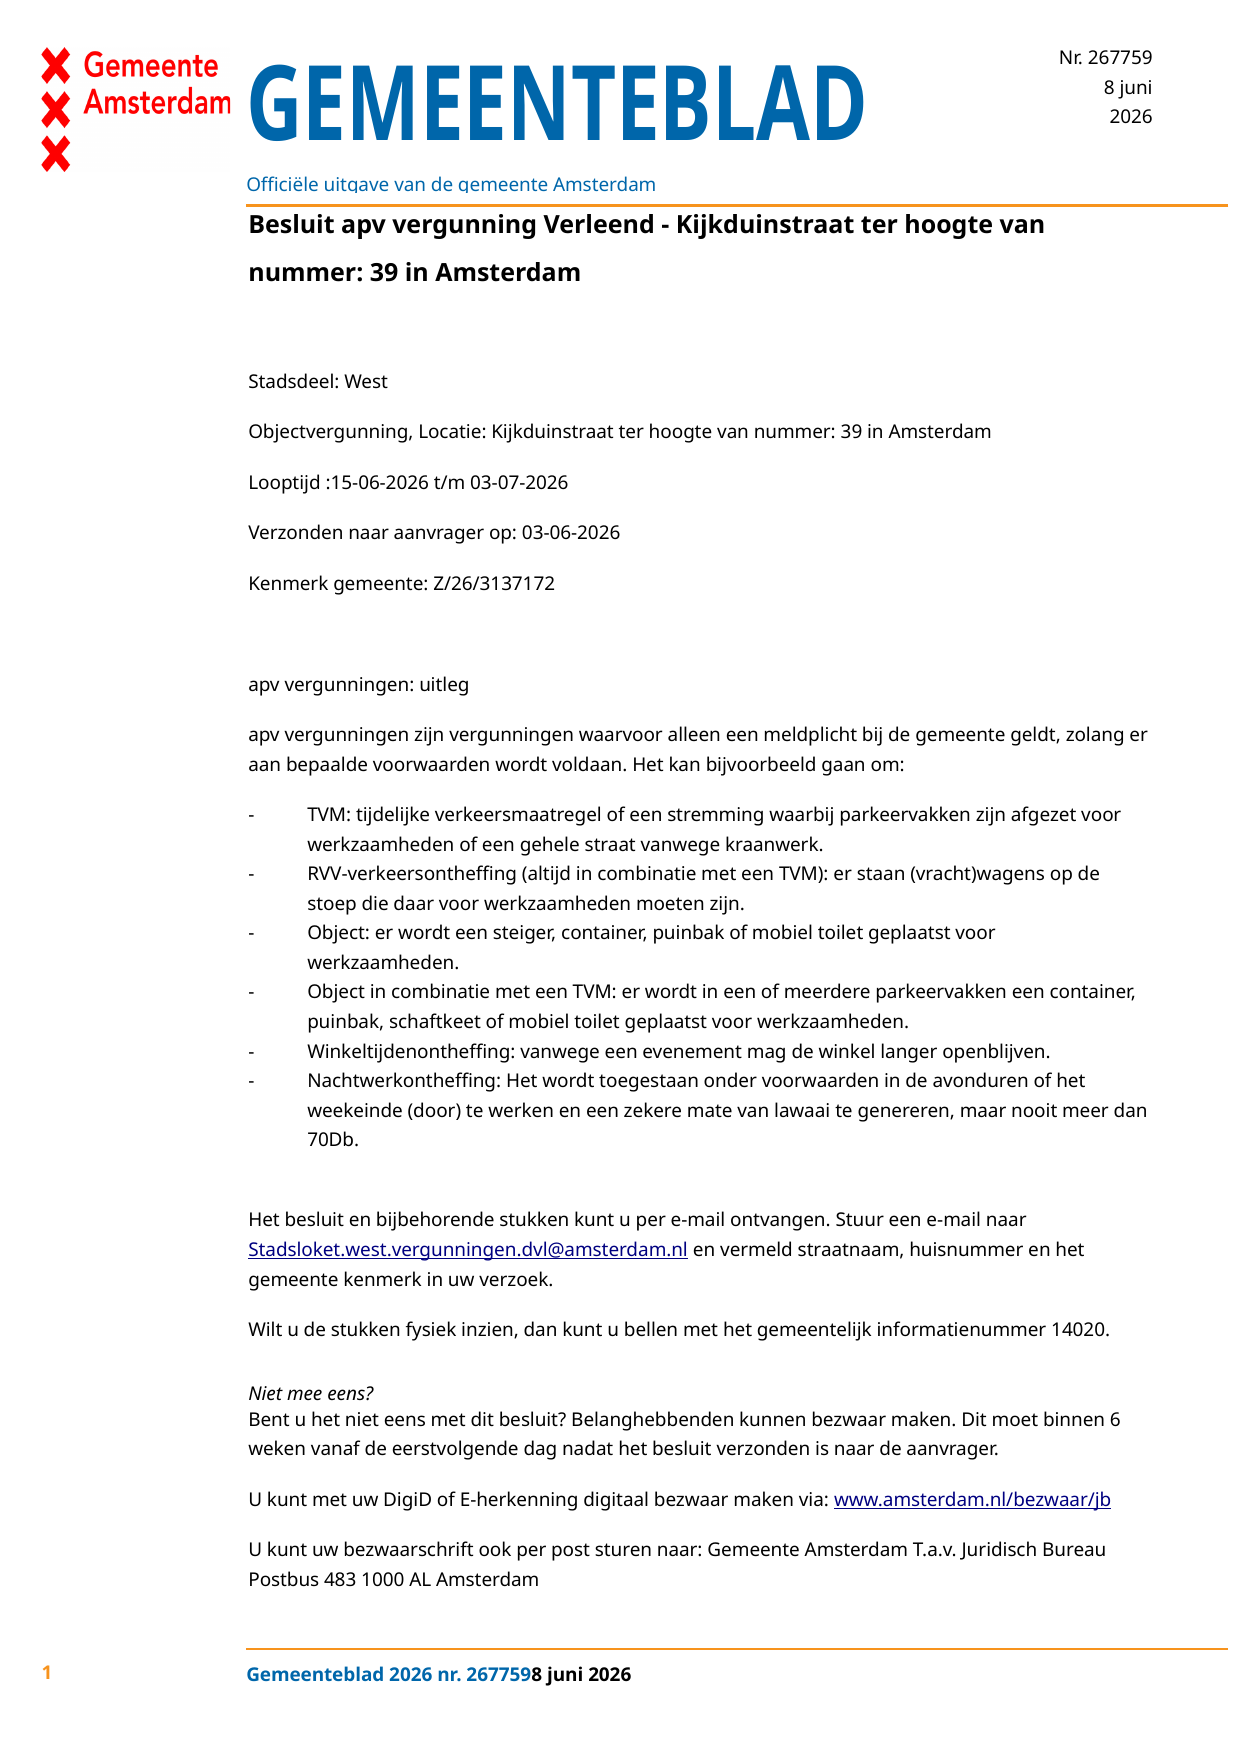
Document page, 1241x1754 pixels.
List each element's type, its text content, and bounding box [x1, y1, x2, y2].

list Object: er wordt een steiger, container, puinbak of mobiel toilet geplaatst voor werkzaamheden. [248, 919, 1152, 975]
text Looptijd :15-06-2026 t/m 03-07-2026 [248, 469, 1152, 495]
text Verzonden naar aanvrager op: 03-06-2026 [248, 519, 1152, 545]
text apv vergunningen: uitleg [248, 671, 1152, 697]
text apv vergunningen zijn vergunningen waarvoor alleen een meldplicht bij de gemeente geldt, zolang er aan bepaalde voorwaarden wordt voldaan. Het kan bijvoorbeeld gaan om: [248, 721, 1152, 777]
text U kunt met uw DigiD of E-herkenning digitaal bezwaar maken via: www.amsterdam.nl/bezwaar/jb [248, 1486, 1152, 1512]
text Niet mee eens? [248, 1380, 1152, 1406]
text Kenmerk gemeente: Z/26/3137172 [248, 570, 1152, 596]
text Objectvergunning, Locatie: Kijkduinstraat ter hoogte van nummer: 39 in Amsterdam [248, 419, 1152, 444]
list Winkeltijdenontheffing: vanwege een evenement mag de winkel langer openblijven. [248, 1038, 1152, 1064]
list RVV-verkeersontheffing (altijd in combinatie met een TVM): er staan (vracht)wagens op de stoep die daar voor werkzaamheden moeten zijn. [248, 860, 1152, 916]
text Besluit apv vergunning Verleend - Kijkduinstraat ter hoogte van nummer: 39 in Amsterdam [248, 207, 1152, 288]
text Wilt u de stukken fysiek inzien, dan kunt u bellen met het gemeentelijk informatienummer 14020. [248, 1316, 1152, 1342]
list Nachtwerkontheffing: Het wordt toegestaan onder voorwaarden in de avonduren of het weekeinde (door) te werken en een zekere mate van lawaai te genereren, maar nooit meer dan 70Db. [248, 1067, 1152, 1152]
picture [41, 47, 231, 172]
list TVM: tijdelijke verkeersmaatregel of een stremming waarbij parkeervakken zijn afgezet voor werkzaamheden of een gehele straat vanwege kraanwerk. [248, 801, 1152, 857]
list Object in combinatie met een TVM: er wordt in een of meerdere parkeervakken een container, puinbak, schaftkeet of mobiel toilet geplaatst voor werkzaamheden. [248, 979, 1152, 1034]
text Stadsdeel: West [248, 368, 1152, 394]
text Bent u het niet eens met dit besluit? Belanghebbenden kunnen bezwaar maken. Dit moet binnen 6 weken vanaf de eerstvolgende dag nadat het besluit verzonden is naar de aanvrager. [248, 1406, 1152, 1461]
text U kunt uw bezwaarschrift ook per post sturen naar: Gemeente Amsterdam T.a.v. Juridisch Bureau Postbus 483 1000 AL Amsterdam [248, 1536, 1152, 1592]
text Het besluit en bijbehorende stukken kunt u per e-mail ontvangen. Stuur een e-mail naar Stadsloket.west.vergunningen.dvl@amsterdam.nl en vermeld straatnaam, huisnummer en het gemeente kenmerk in uw verzoek. [248, 1207, 1152, 1292]
